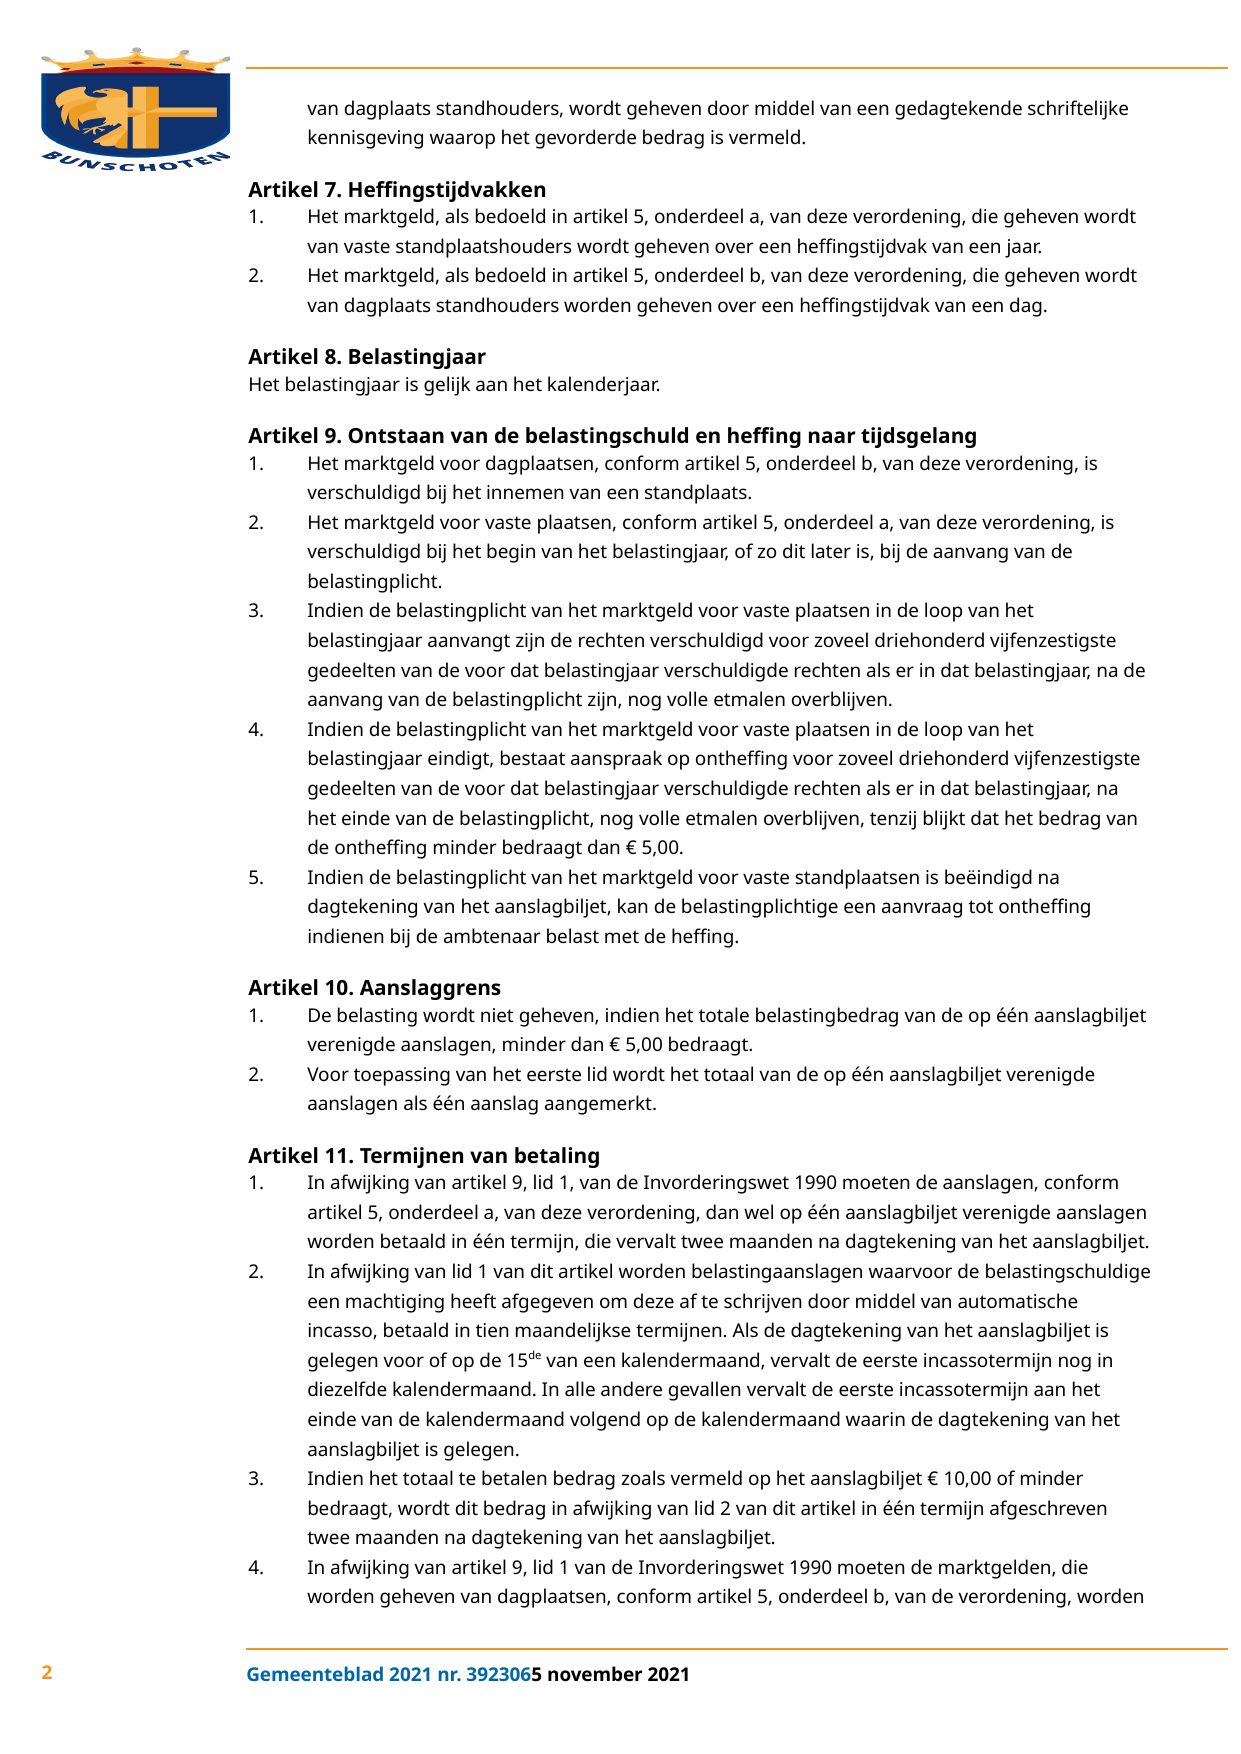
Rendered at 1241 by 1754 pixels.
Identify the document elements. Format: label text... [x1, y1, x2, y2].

list Het marktgeld voor vaste plaatsen, conform artikel 5, onderdeel a, van deze verordening, is verschuldigd bij het begin van het belastingjaar, of zo dit later is, bij de aanvang van de belastingplicht. [248, 509, 1152, 594]
list Het marktgeld voor dagplaatsen, conform artikel 5, onderdeel b, van deze verordening, is verschuldigd bij het innemen van een standplaats. [248, 450, 1152, 505]
text Artikel 11. Termijnen van betaling [248, 1141, 1152, 1169]
list Indien de belastingplicht van het marktgeld voor vaste plaatsen in de loop van het belastingjaar aanvangt zijn de rechten verschuldigd voor zoveel driehonderd vijfenzestigste gedeelten van de voor dat belastingjaar verschuldigde rechten als er in dat belastingjaar, na de aanvang van de belastingplicht zijn, nog volle etmalen overblijven. [248, 598, 1152, 712]
text Artikel 10. Aanslaggrens [248, 973, 1152, 1002]
list In afwijking van artikel 9, lid 1 van de Invorderingswet 1990 moeten de marktgelden, die worden geheven van dagplaatsen, conform artikel 5, onderdeel b, van de verordening, worden [248, 1554, 1152, 1609]
text Artikel 9. Ontstaan van de belastingschuld en heffing naar tijdsgelang [248, 421, 1152, 450]
list Indien de belastingplicht van het marktgeld voor vaste standplaatsen is beëindigd na dagtekening van het aanslagbiljet, kan de belastingplichtige een aanvraag tot ontheffing indienen bij de ambtenaar belast met de heffing. [248, 864, 1152, 949]
text Artikel 8. Belastingjaar [248, 342, 1152, 371]
list Het marktgeld, als bedoeld in artikel 5, onderdeel a, van deze verordening, die geheven wordt van vaste standplaatshouders wordt geheven over een heffingstijdvak van een jaar. [248, 203, 1152, 258]
list Het marktgeld, als bedoeld in artikel 5, onderdeel b, van deze verordening, die geheven wordt van dagplaats standhouders worden geheven over een heffingstijdvak van een dag. [248, 262, 1152, 318]
list De belasting wordt niet geheven, indien het totale belastingbedrag van de op één aanslagbiljet verenigde aanslagen, minder dan € 5,00 bedraagt. [248, 1002, 1152, 1057]
list Indien het totaal te betalen bedrag zoals vermeld op het aanslagbiljet € 10,00 of minder bedraagt, wordt dit bedrag in afwijking van lid 2 van dit artikel in één termijn afgeschreven twee maanden na dagtekening van het aanslagbiljet. [248, 1465, 1152, 1550]
picture [41, 47, 231, 172]
list Voor toepassing van het eerste lid wordt het totaal van de op één aanslagbiljet verenigde aanslagen als één aanslag aangemerkt. [248, 1061, 1152, 1116]
list Indien de belastingplicht van het marktgeld voor vaste plaatsen in de loop van het belastingjaar eindigt, bestaat aanspraak op ontheffing voor zoveel driehonderd vijfenzestigste gedeelten van de voor dat belastingjaar verschuldigde rechten als er in dat belastingjaar, na het einde van de belastingplicht, nog volle etmalen overblijven, tenzij blijkt dat het bedrag van de ontheffing minder bedraagt dan € 5,00. [248, 716, 1152, 860]
list In afwijking van artikel 9, lid 1, van de Invorderingswet 1990 moeten de aanslagen, conform artikel 5, onderdeel a, van deze verordening, dan wel op één aanslagbiljet verenigde aanslagen worden betaald in één termijn, die vervalt twee maanden na dagtekening van het aanslagbiljet. [248, 1169, 1152, 1254]
list van dagplaats standhouders, wordt geheven door middel van een gedagtekende schriftelijke kennisgeving waarop het gevorderde bedrag is vermeld. [248, 95, 1152, 150]
text Artikel 7. Heffingstijdvakken [248, 175, 1152, 203]
list In afwijking van lid 1 van dit artikel worden belastingaanslagen waarvoor de belastingschuldige een machtiging heeft afgegeven om deze af te schrijven door middel van automatische incasso, betaald in tien maandelijkse termijnen. Als de dagtekening van het aanslagbiljet is gelegen voor of op de 15de van een kalendermaand, vervalt de eerste incassotermijn nog in diezelfde kalendermaand. In alle andere gevallen vervalt de eerste incassotermijn aan het einde van de kalendermaand volgend op de kalendermaand waarin de dagtekening van het aanslagbiljet is gelegen. [248, 1258, 1152, 1461]
text Het belastingjaar is gelijk aan het kalenderjaar. [248, 371, 1152, 397]
